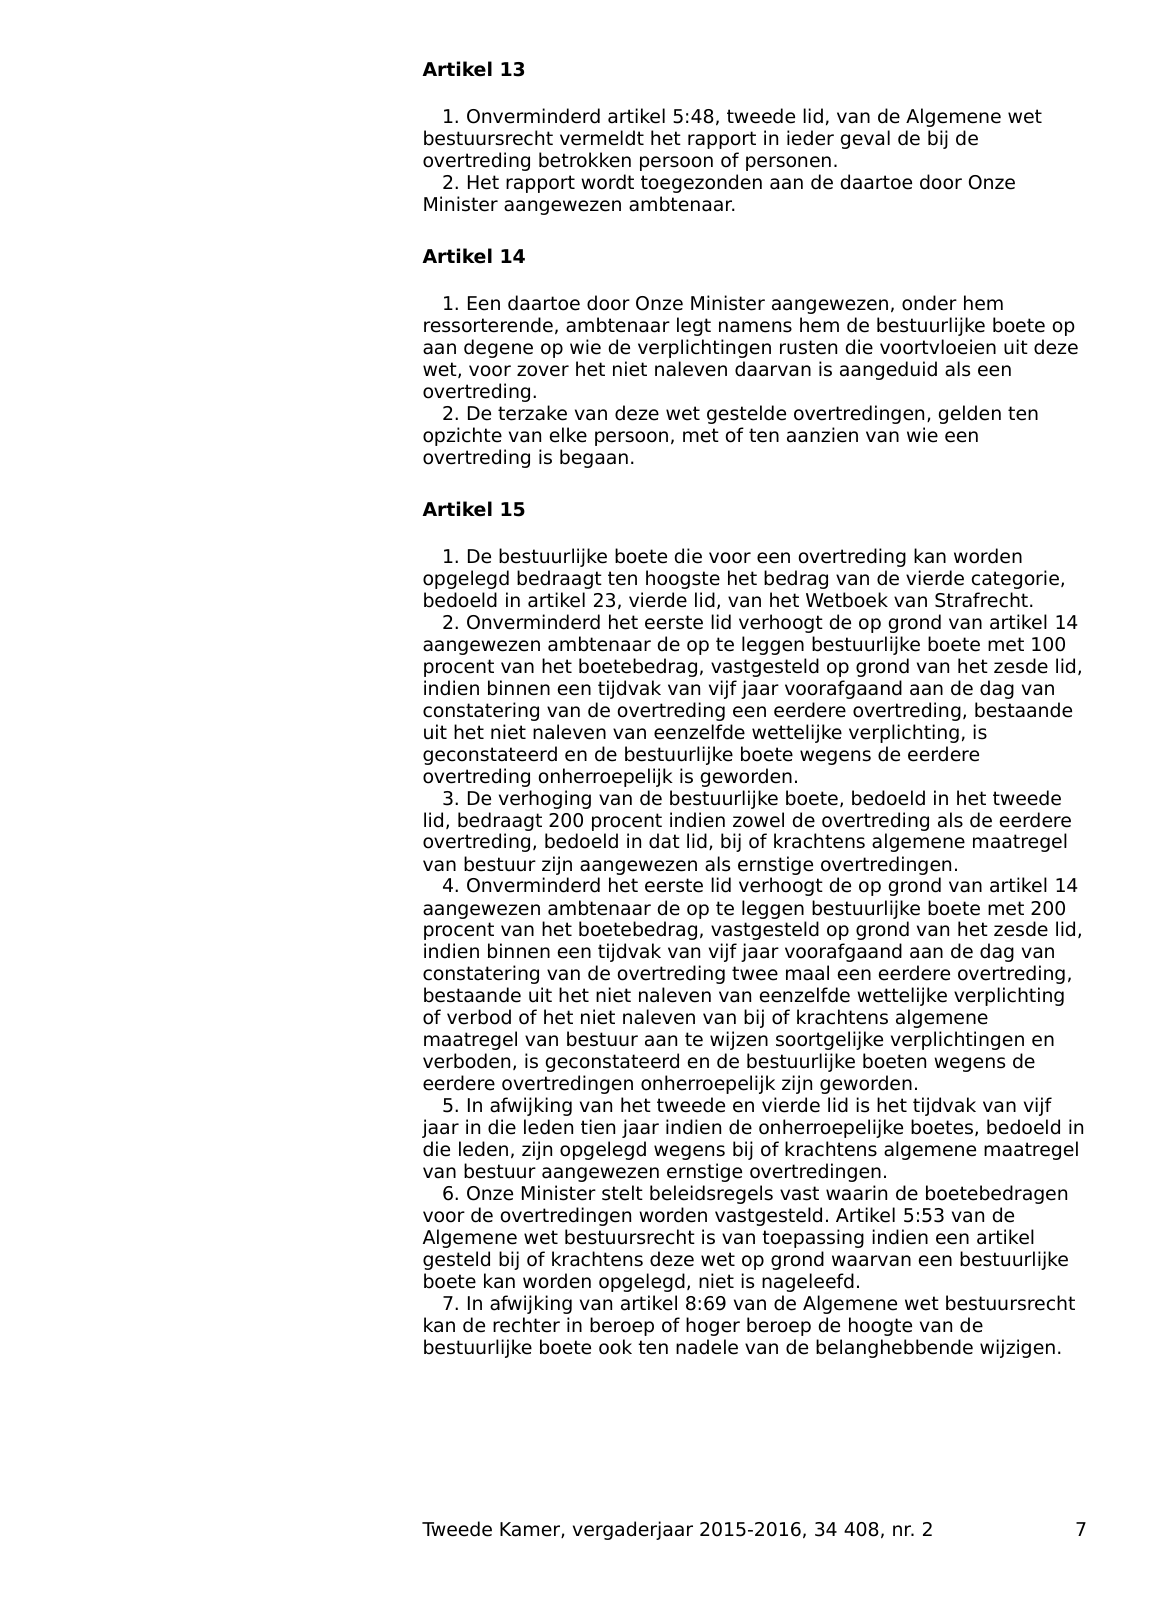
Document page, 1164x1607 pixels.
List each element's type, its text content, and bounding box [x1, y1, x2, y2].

text 7. In afwijking van artikel 8:69 van de Algemene wet bestuursrecht kan de rechter in beroep of hoger beroep de hoogte van de bestuurlijke boete ook ten nadele van de belanghebbende wijzigen. [422, 1293, 1087, 1359]
text 2. Het rapport wordt toegezonden aan de daartoe door Onze Minister aangewezen ambtenaar. [422, 172, 1087, 216]
text 2. Onverminderd het eerste lid verhoogt de op grond van artikel 14 aangewezen ambtenaar de op te leggen bestuurlijke boete met 100 procent van het boetebedrag, vastgesteld op grond van het zesde lid, indien binnen een tijdvak van vijf jaar voorafgaand aan de dag van constatering van de overtreding een eerdere overtreding, bestaande uit het niet naleven van eenzelfde wettelijke verplichting, is geconstateerd en de bestuurlijke boete wegens de eerdere overtreding onherroepelijk is geworden. [422, 612, 1087, 787]
text 2. De terzake van deze wet gestelde overtredingen, gelden ten opzichte van elke persoon, met of ten aanzien van wie een overtreding is begaan. [422, 403, 1087, 469]
text 4. Onverminderd het eerste lid verhoogt de op grond van artikel 14 aangewezen ambtenaar de op te leggen bestuurlijke boete met 200 procent van het boetebedrag, vastgesteld op grond van het zesde lid, indien binnen een tijdvak van vijf jaar voorafgaand aan de dag van constatering van de overtreding twee maal een eerdere overtreding, bestaande uit het niet naleven van eenzelfde wettelijke verplichting of verbod of het niet naleven van bij of krachtens algemene maatregel van bestuur aan te wijzen soortgelijke verplichtingen en verboden, is geconstateerd en de bestuurlijke boeten wegens de eerdere overtredingen onherroepelijk zijn geworden. [422, 875, 1087, 1095]
subtitle Artikel 15 [422, 499, 1087, 521]
text 1. Een daartoe door Onze Minister aangewezen, onder hem ressorterende, ambtenaar legt namens hem de bestuurlijke boete op aan degene op wie de verplichtingen rusten die voortvloeien uit deze wet, voor zover het niet naleven daarvan is aangeduid als een overtreding. [422, 293, 1087, 403]
text 6. Onze Minister stelt beleidsregels vast waarin de boetebedragen voor de overtredingen worden vastgesteld. Artikel 5:53 van de Algemene wet bestuursrecht is van toepassing indien een artikel gesteld bij of krachtens deze wet op grond waarvan een bestuurlijke boete kan worden opgelegd, niet is nageleefd. [422, 1183, 1087, 1293]
text 5. In afwijking van het tweede en vierde lid is het tijdvak van vijf jaar in die leden tien jaar indien de onherroepelijke boetes, bedoeld in die leden, zijn opgelegd wegens bij of krachtens algemene maatregel van bestuur aangewezen ernstige overtredingen. [422, 1095, 1087, 1183]
text 1. Onverminderd artikel 5:48, tweede lid, van de Algemene wet bestuursrecht vermeldt het rapport in ieder geval de bij de overtreding betrokken persoon of personen. [422, 106, 1087, 172]
text 3. De verhoging van de bestuurlijke boete, bedoeld in het tweede lid, bedraagt 200 procent indien zowel de overtreding als de eerdere overtreding, bedoeld in dat lid, bij of krachtens algemene maatregel van bestuur zijn aangewezen als ernstige overtredingen. [422, 787, 1087, 875]
subtitle Artikel 14 [422, 246, 1087, 268]
subtitle Artikel 13 [422, 59, 1087, 81]
text 1. De bestuurlijke boete die voor een overtreding kan worden opgelegd bedraagt ten hoogste het bedrag van de vierde categorie, bedoeld in artikel 23, vierde lid, van het Wetboek van Strafrecht. [422, 546, 1087, 612]
